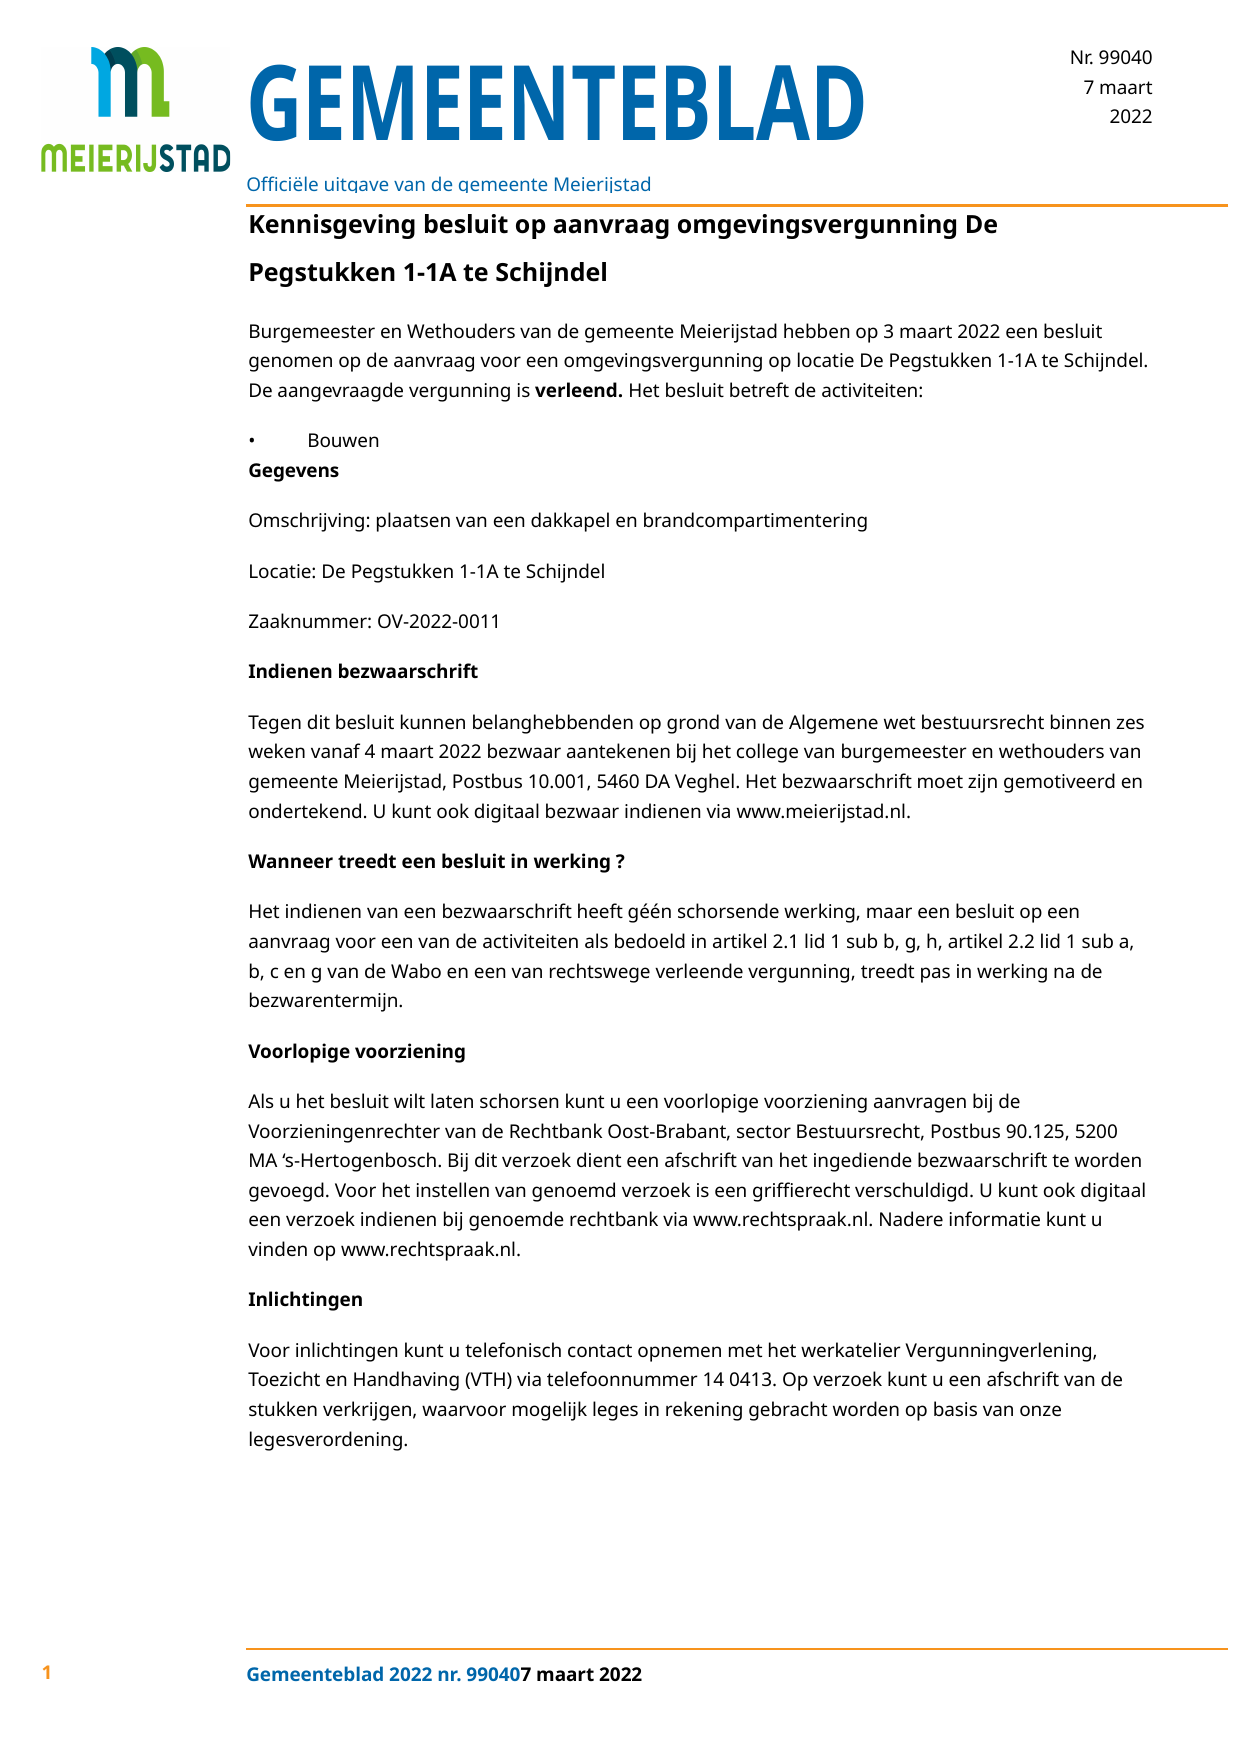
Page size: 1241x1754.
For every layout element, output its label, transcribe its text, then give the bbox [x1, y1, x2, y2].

list Bouwen [248, 427, 1152, 453]
text Omschrijving: plaatsen van een dakkapel en brandcompartimentering [248, 507, 1152, 533]
text Voorlopige voorziening [248, 1038, 1152, 1064]
text Wanneer treedt een besluit in werking ? [248, 848, 1152, 874]
text Indienen bezwaarschrift [248, 659, 1152, 684]
text Voor inlichtingen kunt u telefonisch contact opnemen met het werkatelier Vergunningverlening, Toezicht en Handhaving (VTH) via telefoonnummer 14 0413. Op verzoek kunt u een afschrift van de stukken verkrijgen, waarvoor mogelijk leges in rekening gebracht worden op basis van onze legesverordening. [248, 1337, 1152, 1452]
text Inlichtingen [248, 1287, 1152, 1312]
text Zaaknummer: OV-2022-0011 [248, 608, 1152, 634]
text Burgemeester en Wethouders van de gemeente Meierijstad hebben op 3 maart 2022 een besluit genomen op de aanvraag voor een omgevingsvergunning op locatie De Pegstukken 1-1A te Schijndel. De aangevraagde vergunning is verleend. Het besluit betreft de activiteiten: [248, 318, 1152, 403]
text Het indienen van een bezwaarschrift heeft géén schorsende werking, maar een besluit op een aanvraag voor een van de activiteiten als bedoeld in artikel 2.1 lid 1 sub b, g, h, artikel 2.2 lid 1 sub a, b, c en g van de Wabo en een van rechtswege verleende vergunning, treedt pas in werking na de bezwarentermijn. [248, 899, 1152, 1013]
text Gegevens [248, 457, 1152, 483]
picture [41, 47, 231, 172]
text Locatie: De Pegstukken 1-1A te Schijndel [248, 558, 1152, 584]
text Kennisgeving besluit op aanvraag omgevingsvergunning De Pegstukken 1-1A te Schijndel [248, 207, 1152, 288]
text Als u het besluit wilt laten schorsen kunt u een voorlopige voorziening aanvragen bij de Voorzieningenrechter van de Rechtbank Oost-Brabant, sector Bestuursrecht, Postbus 90.125, 5200 MA ‘s-Hertogenbosch. Bij dit verzoek dient een afschrift van het ingediende bezwaarschrift te worden gevoegd. Voor het instellen van genoemd verzoek is een griffierecht verschuldigd. U kunt ook digitaal een verzoek indienen bij genoemde rechtbank via www.rechtspraak.nl. Nadere informatie kunt u vinden op www.rechtspraak.nl. [248, 1088, 1152, 1262]
text Tegen dit besluit kunnen belanghebbenden op grond van de Algemene wet bestuursrecht binnen zes weken vanaf 4 maart 2022 bezwaar aantekenen bij het college van burgemeester en wethouders van gemeente Meierijstad, Postbus 10.001, 5460 DA Veghel. Het bezwaarschrift moet zijn gemotiveerd en ondertekend. U kunt ook digitaal bezwaar indienen via www.meierijstad.nl. [248, 709, 1152, 824]
